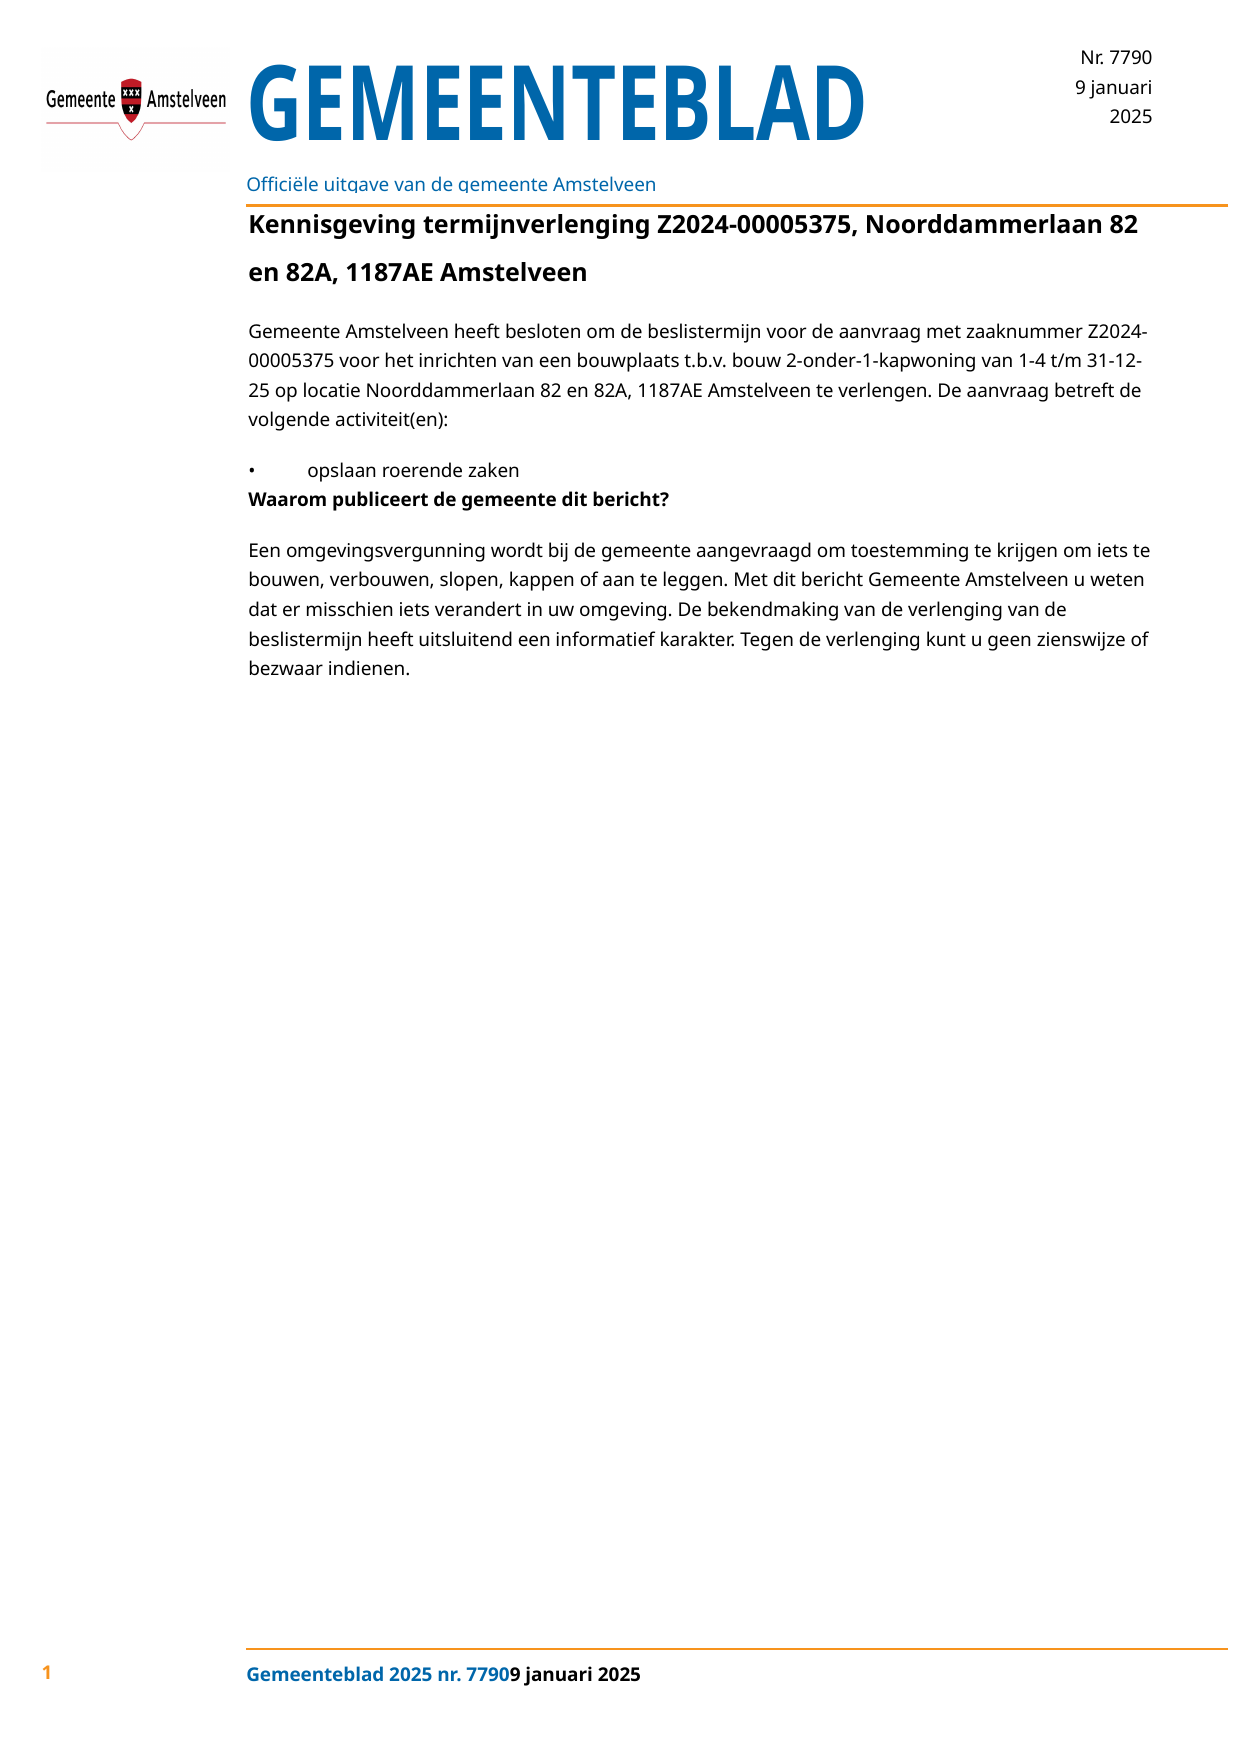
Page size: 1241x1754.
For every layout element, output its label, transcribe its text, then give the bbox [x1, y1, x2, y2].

text Gemeente Amstelveen heeft besloten om de beslistermijn voor de aanvraag met zaaknummer Z2024-00005375 voor het inrichten van een bouwplaats t.b.v. bouw 2-onder-1-kapwoning van 1-4 t/m 31-12-25 op locatie Noorddammerlaan 82 en 82A, 1187AE Amstelveen te verlengen. De aanvraag betreft de volgende activiteit(en): [248, 318, 1152, 432]
picture [41, 47, 231, 172]
list opslaan roerende zaken [248, 457, 1152, 483]
text Kennisgeving termijnverlenging Z2024-00005375, Noorddammerlaan 82 en 82A, 1187AE Amstelveen [248, 207, 1152, 288]
text Een omgevingsvergunning wordt bij de gemeente aangevraagd om toestemming te krijgen om iets te bouwen, verbouwen, slopen, kappen of aan te leggen. Met dit bericht Gemeente Amstelveen u weten dat er misschien iets verandert in uw omgeving. De bekendmaking van de verlenging van de beslistermijn heeft uitsluitend een informatief karakter. Tegen de verlenging kunt u geen zienswijze of bezwaar indienen. [248, 537, 1152, 681]
text Waarom publiceert de gemeente dit bericht? [248, 487, 1152, 512]
